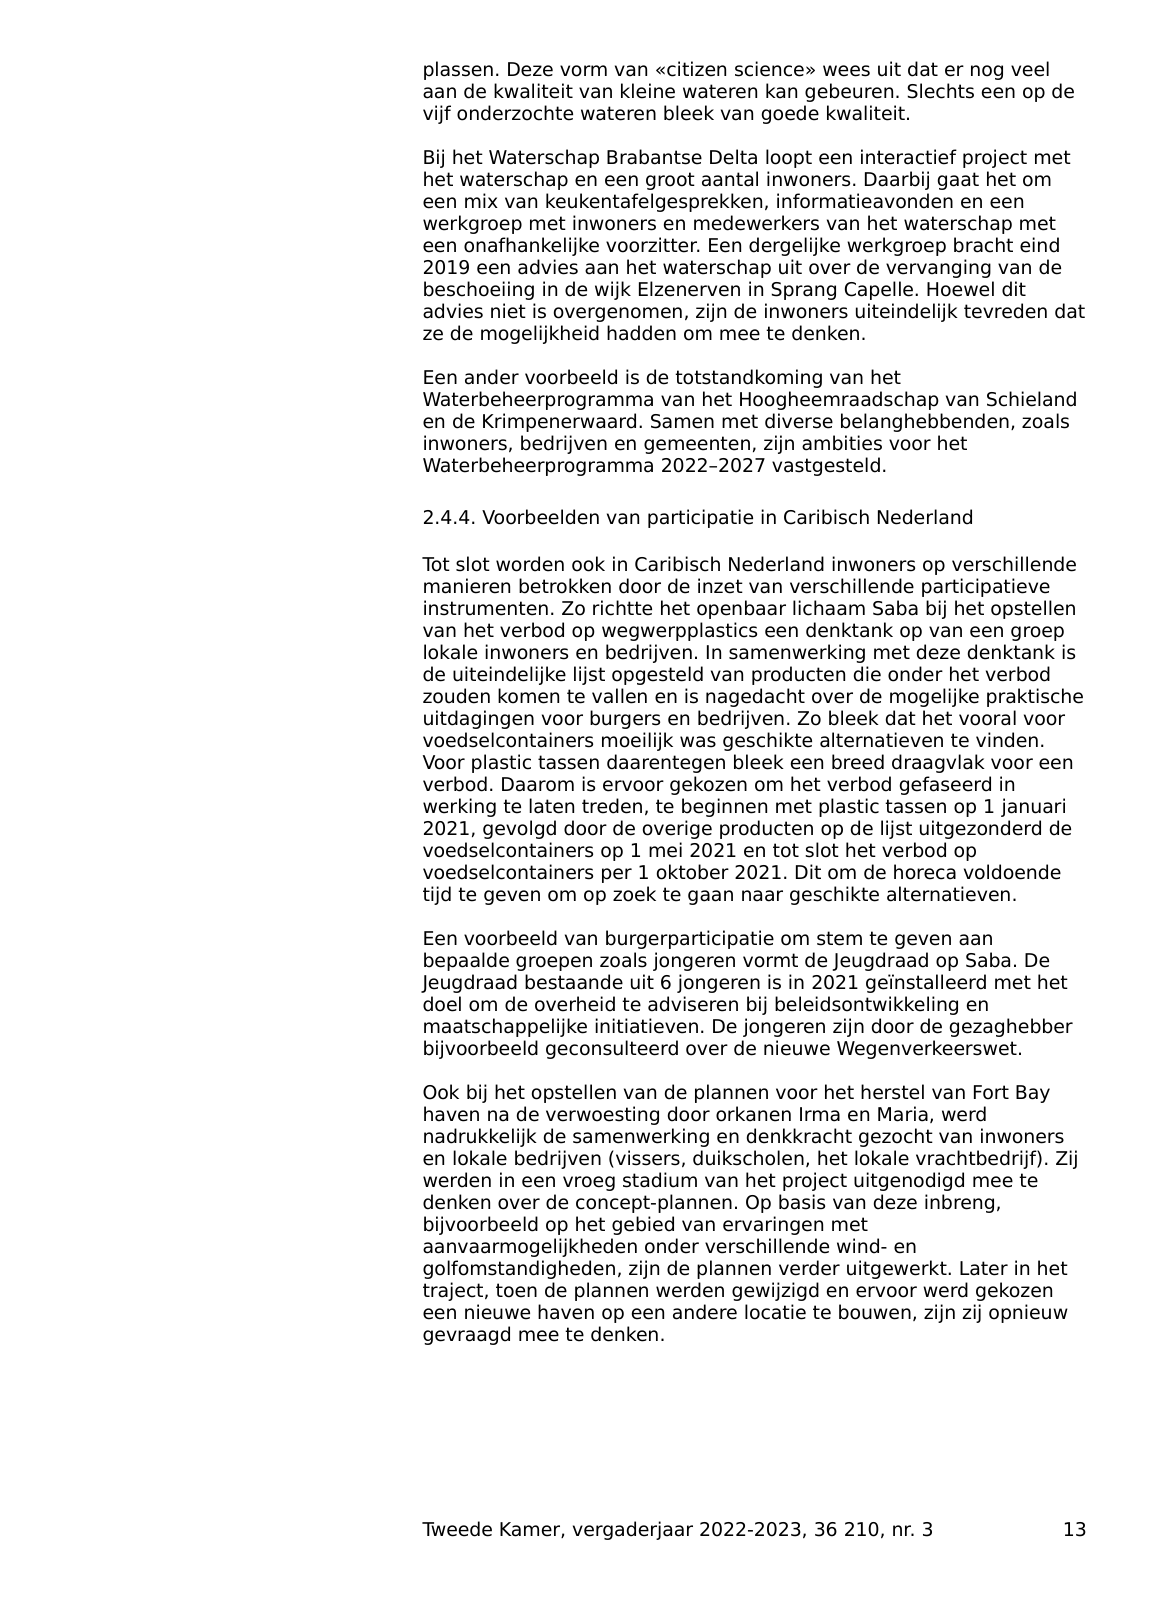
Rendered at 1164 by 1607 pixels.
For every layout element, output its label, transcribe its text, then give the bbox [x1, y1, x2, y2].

text Een ander voorbeeld is de totstandkoming van het Waterbeheerprogramma van het Hoogheemraadschap van Schieland en de Krimpenerwaard. Samen met diverse belanghebbenden, zoals inwoners, bedrijven en gemeenten, zijn ambities voor het Waterbeheerprogramma 2022–2027 vastgesteld. [422, 367, 1087, 477]
text Ook bij het opstellen van de plannen voor het herstel van Fort Bay haven na de verwoesting door orkanen Irma en Maria, werd nadrukkelijk de samenwerking en denkkracht gezocht van inwoners en lokale bedrijven (vissers, duikscholen, het lokale vrachtbedrijf). Zij werden in een vroeg stadium van het project uitgenodigd mee te denken over de concept-plannen. Op basis van deze inbreng, bijvoorbeeld op het gebied van ervaringen met aanvaarmogelijkheden onder verschillende wind- en golfomstandigheden, zijn de plannen verder uitgewerkt. Later in het traject, toen de plannen werden gewijzigd en ervoor werd gekozen een nieuwe haven op een andere locatie te bouwen, zijn zij opnieuw gevraagd mee te denken. [422, 1082, 1087, 1346]
text Bij het Waterschap Brabantse Delta loopt een interactief project met het waterschap en een groot aantal inwoners. Daarbij gaat het om een mix van keukentafelgesprekken, informatieavonden en een werkgroep met inwoners en medewerkers van het waterschap met een onafhankelijke voorzitter. Een dergelijke werkgroep bracht eind 2019 een advies aan het waterschap uit over de vervanging van de beschoeiing in de wijk Elzenerven in Sprang Capelle. Hoewel dit advies niet is overgenomen, zijn de inwoners uiteindelijk tevreden dat ze de mogelijkheid hadden om mee te denken. [422, 147, 1087, 345]
text Een voorbeeld van burgerparticipatie om stem te geven aan bepaalde groepen zoals jongeren vormt de Jeugdraad op Saba. De Jeugdraad bestaande uit 6 jongeren is in 2021 geïnstalleerd met het doel om de overheid te adviseren bij beleidsontwikkeling en maatschappelijke initiatieven. De jongeren zijn door de gezaghebber bijvoorbeeld geconsulteerd over de nieuwe Wegenverkeerswet. [422, 928, 1087, 1060]
text Tot slot worden ook in Caribisch Nederland inwoners op verschillende manieren betrokken door de inzet van verschillende participatieve instrumenten. Zo richtte het openbaar lichaam Saba bij het opstellen van het verbod op wegwerpplastics een denktank op van een groep lokale inwoners en bedrijven. In samenwerking met deze denktank is de uiteindelijke lijst opgesteld van producten die onder het verbod zouden komen te vallen en is nagedacht over de mogelijke praktische uitdagingen voor burgers en bedrijven. Zo bleek dat het vooral voor voedselcontainers moeilijk was geschikte alternatieven te vinden. Voor plastic tassen daarentegen bleek een breed draagvlak voor een verbod. Daarom is ervoor gekozen om het verbod gefaseerd in werking te laten treden, te beginnen met plastic tassen op 1 januari 2021, gevolgd door de overige producten op de lijst uitgezonderd de voedselcontainers op 1 mei 2021 en tot slot het verbod op voedselcontainers per 1 oktober 2021. Dit om de horeca voldoende tijd te geven om op zoek te gaan naar geschikte alternatieven. [422, 554, 1087, 906]
text plassen. Deze vorm van «citizen science» wees uit dat er nog veel aan de kwaliteit van kleine wateren kan gebeuren. Slechts een op de vijf onderzochte wateren bleek van goede kwaliteit. [422, 59, 1087, 125]
subtitle 2.4.4. Voorbeelden van participatie in Caribisch Nederland [422, 507, 1087, 529]
